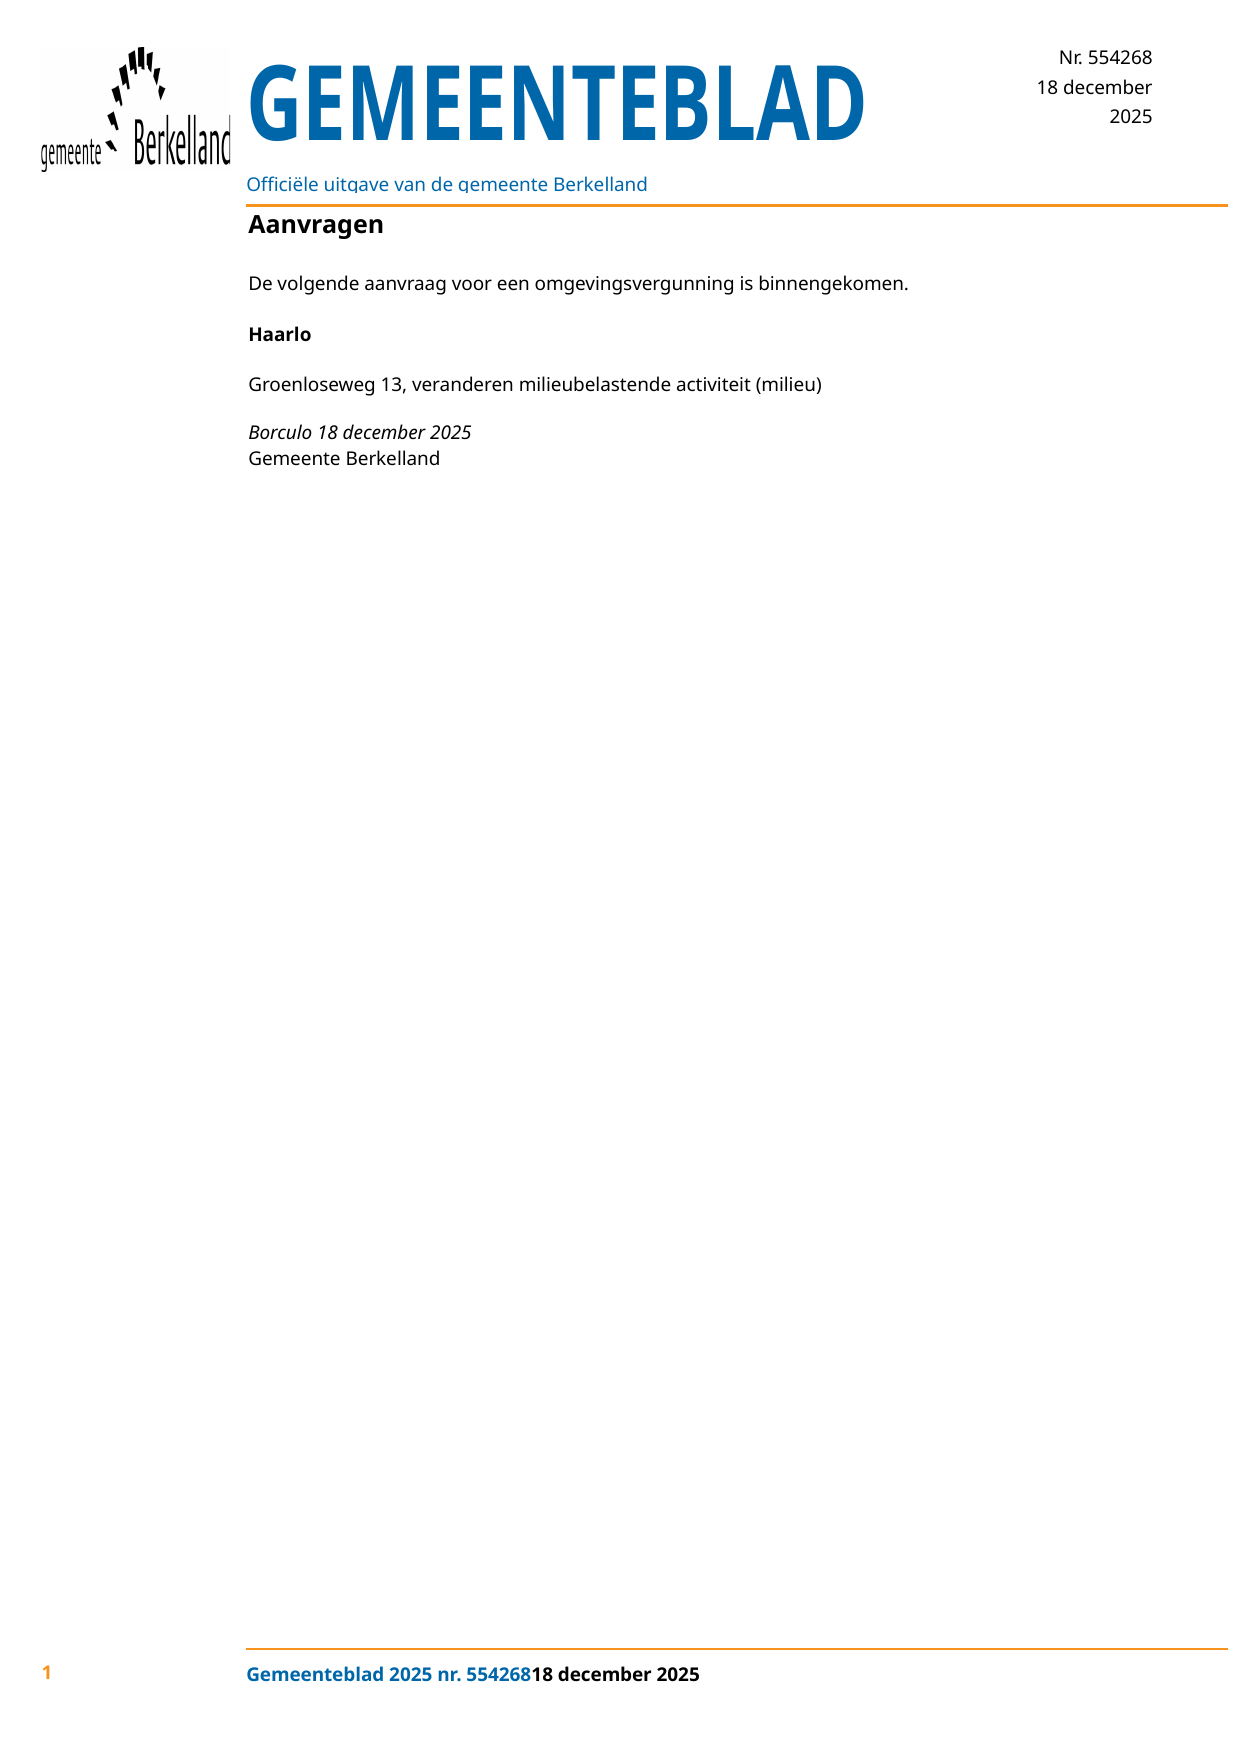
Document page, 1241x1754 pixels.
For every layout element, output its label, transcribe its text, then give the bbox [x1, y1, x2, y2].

text Haarlo [248, 321, 1152, 346]
text Groenloseweg 13, veranderen milieubelastende activiteit (milieu) [248, 371, 1152, 397]
text Aanvragen [248, 207, 1152, 241]
text Borculo 18 december 2025 [248, 419, 1152, 445]
text Gemeente Berkelland [248, 445, 1152, 470]
picture [41, 47, 231, 172]
text De volgende aanvraag voor een omgevingsvergunning is binnengekomen. [248, 270, 1152, 296]
